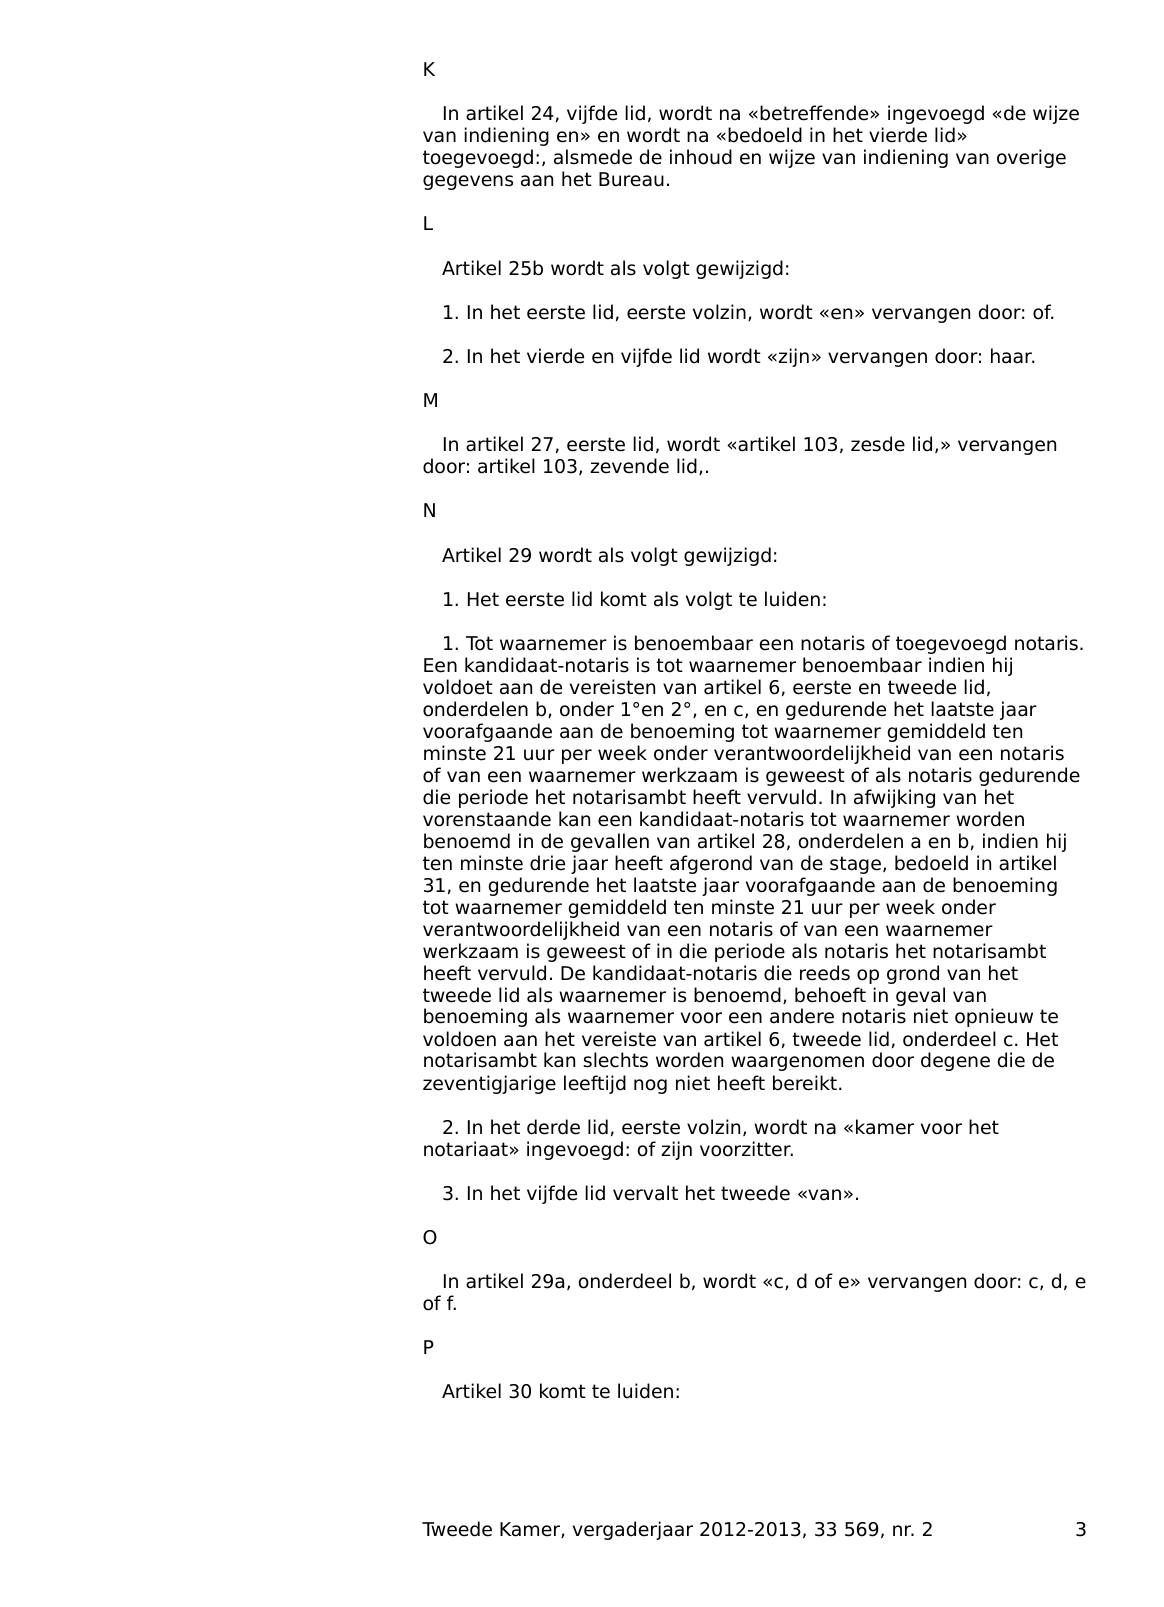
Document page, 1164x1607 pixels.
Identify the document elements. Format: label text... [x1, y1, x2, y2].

text Artikel 29 wordt als volgt gewijzigd: [422, 544, 1087, 566]
text 1. In het eerste lid, eerste volzin, wordt «en» vervangen door: of. [422, 302, 1087, 324]
text 3. In het vijfde lid vervalt het tweede «van». [422, 1183, 1087, 1205]
text Artikel 30 komt te luiden: [422, 1381, 1087, 1403]
text K [422, 59, 1087, 81]
text Artikel 25b wordt als volgt gewijzigd: [422, 257, 1087, 279]
text In artikel 24, vijfde lid, wordt na «betreffende» ingevoegd «de wijze van indiening en» en wordt na «bedoeld in het vierde lid» toegevoegd:, alsmede de inhoud en wijze van indiening van overige gegevens aan het Bureau. [422, 103, 1087, 191]
text 1. Het eerste lid komt als volgt te luiden: [422, 589, 1087, 611]
text L [422, 213, 1087, 235]
text 2. In het derde lid, eerste volzin, wordt na «kamer voor het notariaat» ingevoegd: of zijn voorzitter. [422, 1117, 1087, 1161]
text In artikel 29a, onderdeel b, wordt «c, d of e» vervangen door: c, d, e of f. [422, 1271, 1087, 1315]
text M [422, 390, 1087, 412]
text 1. Tot waarnemer is benoembaar een notaris of toegevoegd notaris. Een kandidaat-notaris is tot waarnemer benoembaar indien hij voldoet aan de vereisten van artikel 6, eerste en tweede lid, onderdelen b, onder 1°en 2°, en c, en gedurende het laatste jaar voorafgaande aan de benoeming tot waarnemer gemiddeld ten minste 21 uur per week onder verantwoordelijkheid van een notaris of van een waarnemer werkzaam is geweest of als notaris gedurende die periode het notarisambt heeft vervuld. In afwijking van het vorenstaande kan een kandidaat-notaris tot waarnemer worden benoemd in de gevallen van artikel 28, onderdelen a en b, indien hij ten minste drie jaar heeft afgerond van de stage, bedoeld in artikel 31, en gedurende het laatste jaar voorafgaande aan de benoeming tot waarnemer gemiddeld ten minste 21 uur per week onder verantwoordelijkheid van een notaris of van een waarnemer werkzaam is geweest of in die periode als notaris het notarisambt heeft vervuld. De kandidaat-notaris die reeds op grond van het tweede lid als waarnemer is benoemd, behoeft in geval van benoeming als waarnemer voor een andere notaris niet opnieuw te voldoen aan het vereiste van artikel 6, tweede lid, onderdeel c. Het notarisambt kan slechts worden waargenomen door degene die de zeventigjarige leeftijd nog niet heeft bereikt. [422, 633, 1087, 1094]
text N [422, 500, 1087, 522]
text P [422, 1337, 1087, 1359]
text In artikel 27, eerste lid, wordt «artikel 103, zesde lid,» vervangen door: artikel 103, zevende lid,. [422, 434, 1087, 478]
text O [422, 1227, 1087, 1249]
text 2. In het vierde en vijfde lid wordt «zijn» vervangen door: haar. [422, 346, 1087, 368]
